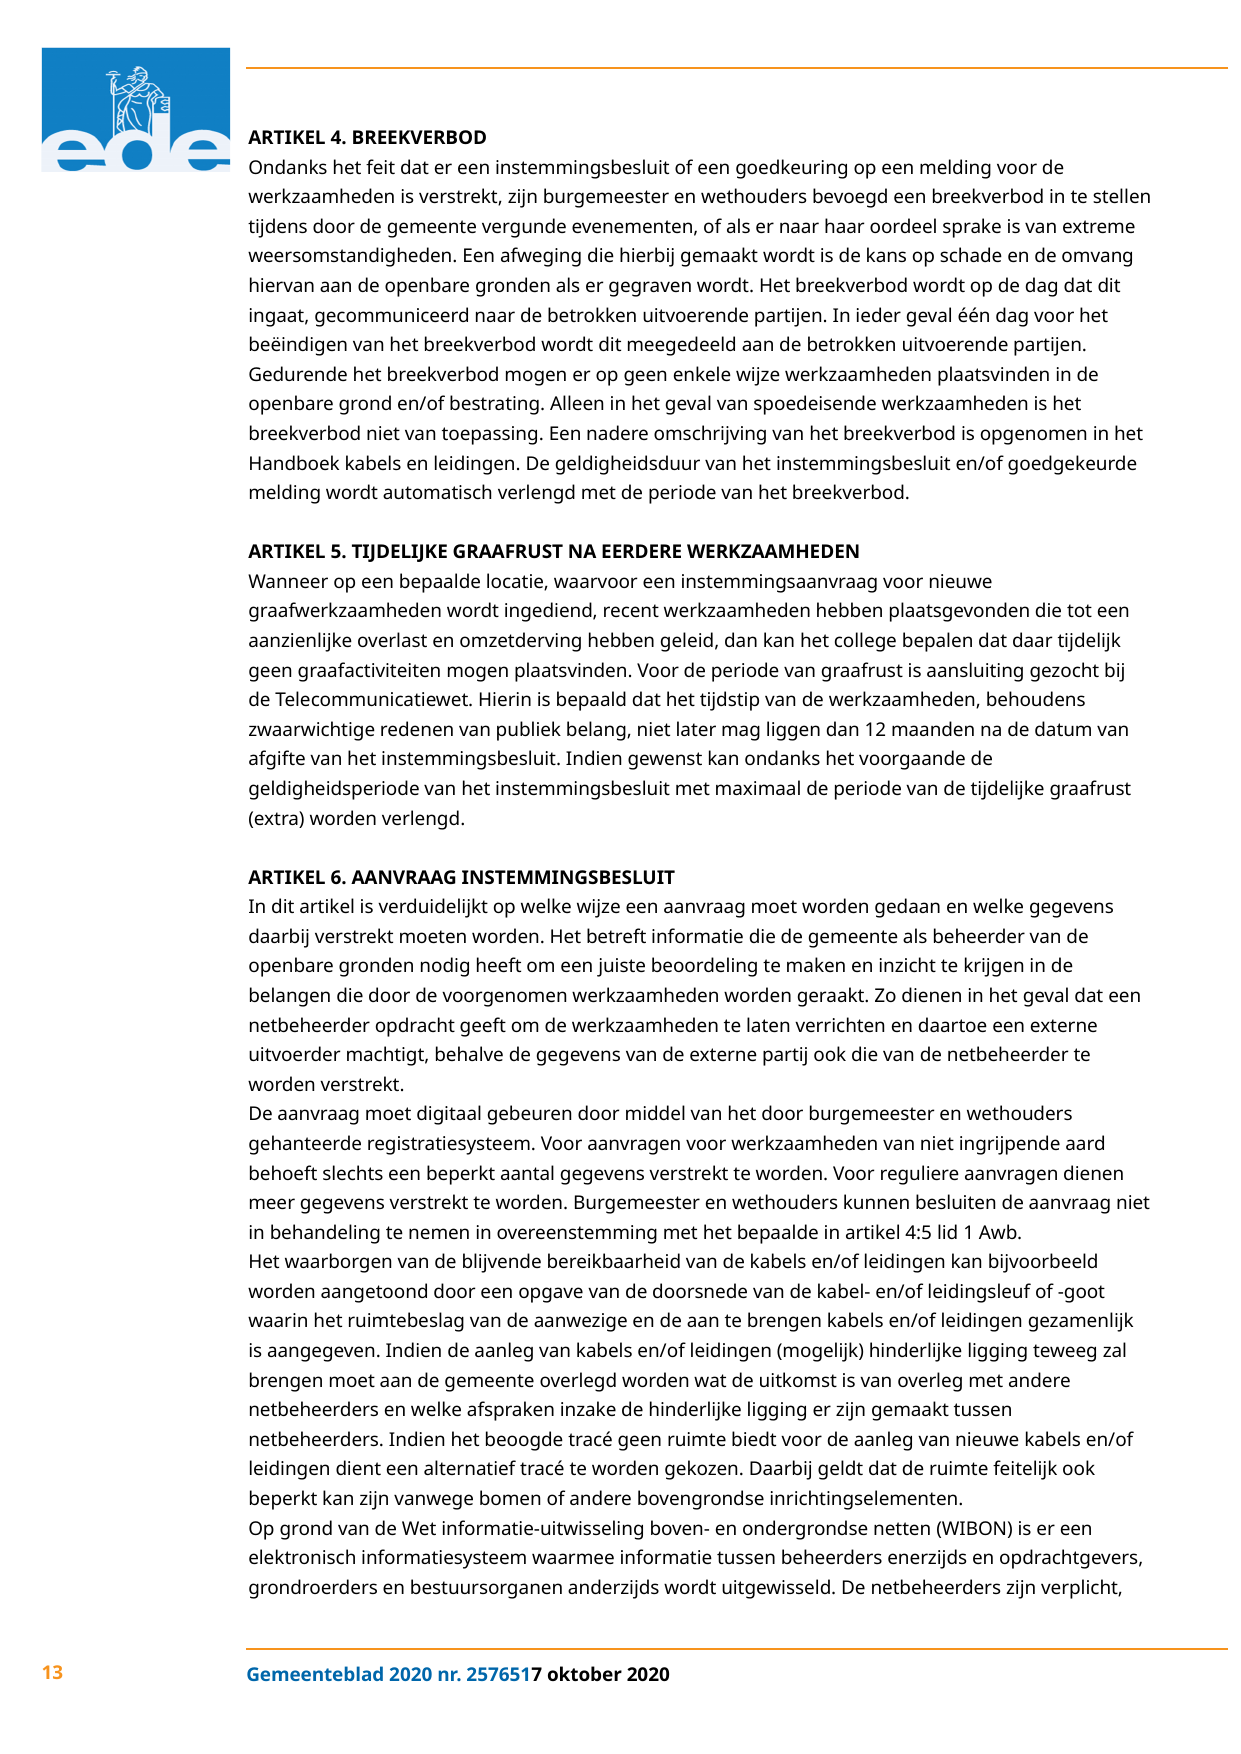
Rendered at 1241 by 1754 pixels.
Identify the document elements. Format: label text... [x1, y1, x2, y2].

text In dit artikel is verduidelijkt op welke wijze een aanvraag moet worden gedaan en welke gegevens daarbij verstrekt moeten worden. Het betreft informatie die de gemeente als beheerder van de openbare gronden nodig heeft om een juiste beoordeling te maken en inzicht te krijgen in de belangen die door de voorgenomen werkzaamheden worden geraakt. Zo dienen in het geval dat een netbeheerder opdracht geeft om de werkzaamheden te laten verrichten en daartoe een externe uitvoerder machtigt, behalve de gegevens van de externe partij ook die van de netbeheerder te worden verstrekt. [248, 893, 1152, 1097]
text Op grond van de Wet informatie-uitwisseling boven- en ondergrondse netten (WIBON) is er een elektronisch informatiesysteem waarmee informatie tussen beheerders enerzijds en opdrachtgevers, grondroerders en bestuursorganen anderzijds wordt uitgewisseld. De netbeheerders zijn verplicht, [248, 1515, 1152, 1600]
text ARTIKEL 4. BREEKVERBOD [248, 124, 1152, 150]
text ARTIKEL 5. TIJDELIJKE GRAAFRUST NA EERDERE WERKZAAMHEDEN [248, 538, 1152, 564]
text Het waarborgen van de blijvende bereikbaarheid van de kabels en/of leidingen kan bijvoorbeeld worden aangetoond door een opgave van de doorsnede van de kabel- en/of leidingsleuf of -goot waarin het ruimtebeslag van de aanwezige en de aan te brengen kabels en/of leidingen gezamenlijk is aangegeven. Indien de aanleg van kabels en/of leidingen (mogelijk) hinderlijke ligging teweeg zal brengen moet aan de gemeente overlegd worden wat de uitkomst is van overleg met andere netbeheerders en welke afspraken inzake de hinderlijke ligging er zijn gemaakt tussen netbeheerders. Indien het beoogde tracé geen ruimte biedt voor de aanleg van nieuwe kabels en/of leidingen dient een alternatief tracé te worden gekozen. Daarbij geldt dat de ruimte feitelijk ook beperkt kan zijn vanwege bomen of andere bovengrondse inrichtingselementen. [248, 1248, 1152, 1511]
picture [41, 47, 231, 172]
text De aanvraag moet digitaal gebeuren door middel van het door burgemeester en wethouders gehanteerde registratiesysteem. Voor aanvragen voor werkzaamheden van niet ingrijpende aard behoeft slechts een beperkt aantal gegevens verstrekt te worden. Voor reguliere aanvragen dienen meer gegevens verstrekt te worden. Burgemeester en wethouders kunnen besluiten de aanvraag niet in behandeling te nemen in overeenstemming met het bepaalde in artikel 4:5 lid 1 Awb. [248, 1101, 1152, 1245]
text Gedurende het breekverbod mogen er op geen enkele wijze werkzaamheden plaatsvinden in de openbare grond en/of bestrating. Alleen in het geval van spoedeisende werkzaamheden is het breekverbod niet van toepassing. Een nadere omschrijving van het breekverbod is opgenomen in het Handboek kabels en leidingen. De geldigheidsduur van het instemmingsbesluit en/of goedgekeurde melding wordt automatisch verlengd met de periode van het breekverbod. [248, 361, 1152, 505]
text ARTIKEL 6. AANVRAAG INSTEMMINGSBESLUIT [248, 864, 1152, 890]
text Ondanks het feit dat er een instemmingsbesluit of een goedkeuring op een melding voor de werkzaamheden is verstrekt, zijn burgemeester en wethouders bevoegd een breekverbod in te stellen tijdens door de gemeente vergunde evenementen, of als er naar haar oordeel sprake is van extreme weersomstandigheden. Een afweging die hierbij gemaakt wordt is de kans op schade en de omvang hiervan aan de openbare gronden als er gegraven wordt. Het breekverbod wordt op de dag dat dit ingaat, gecommuniceerd naar de betrokken uitvoerende partijen. In ieder geval één dag voor het beëindigen van het breekverbod wordt dit meegedeeld aan de betrokken uitvoerende partijen. [248, 154, 1152, 357]
text Wanneer op een bepaalde locatie, waarvoor een instemmingsaanvraag voor nieuwe graafwerkzaamheden wordt ingediend, recent werkzaamheden hebben plaatsgevonden die tot een aanzienlijke overlast en omzetderving hebben geleid, dan kan het college bepalen dat daar tijdelijk geen graafactiviteiten mogen plaatsvinden. Voor de periode van graafrust is aansluiting gezocht bij de Telecommunicatiewet. Hierin is bepaald dat het tijdstip van de werkzaamheden, behoudens zwaarwichtige redenen van publiek belang, niet later mag liggen dan 12 maanden na de datum van afgifte van het instemmingsbesluit. Indien gewenst kan ondanks het voorgaande de geldigheidsperiode van het instemmingsbesluit met maximaal de periode van de tijdelijke graafrust (extra) worden verlengd. [248, 568, 1152, 831]
